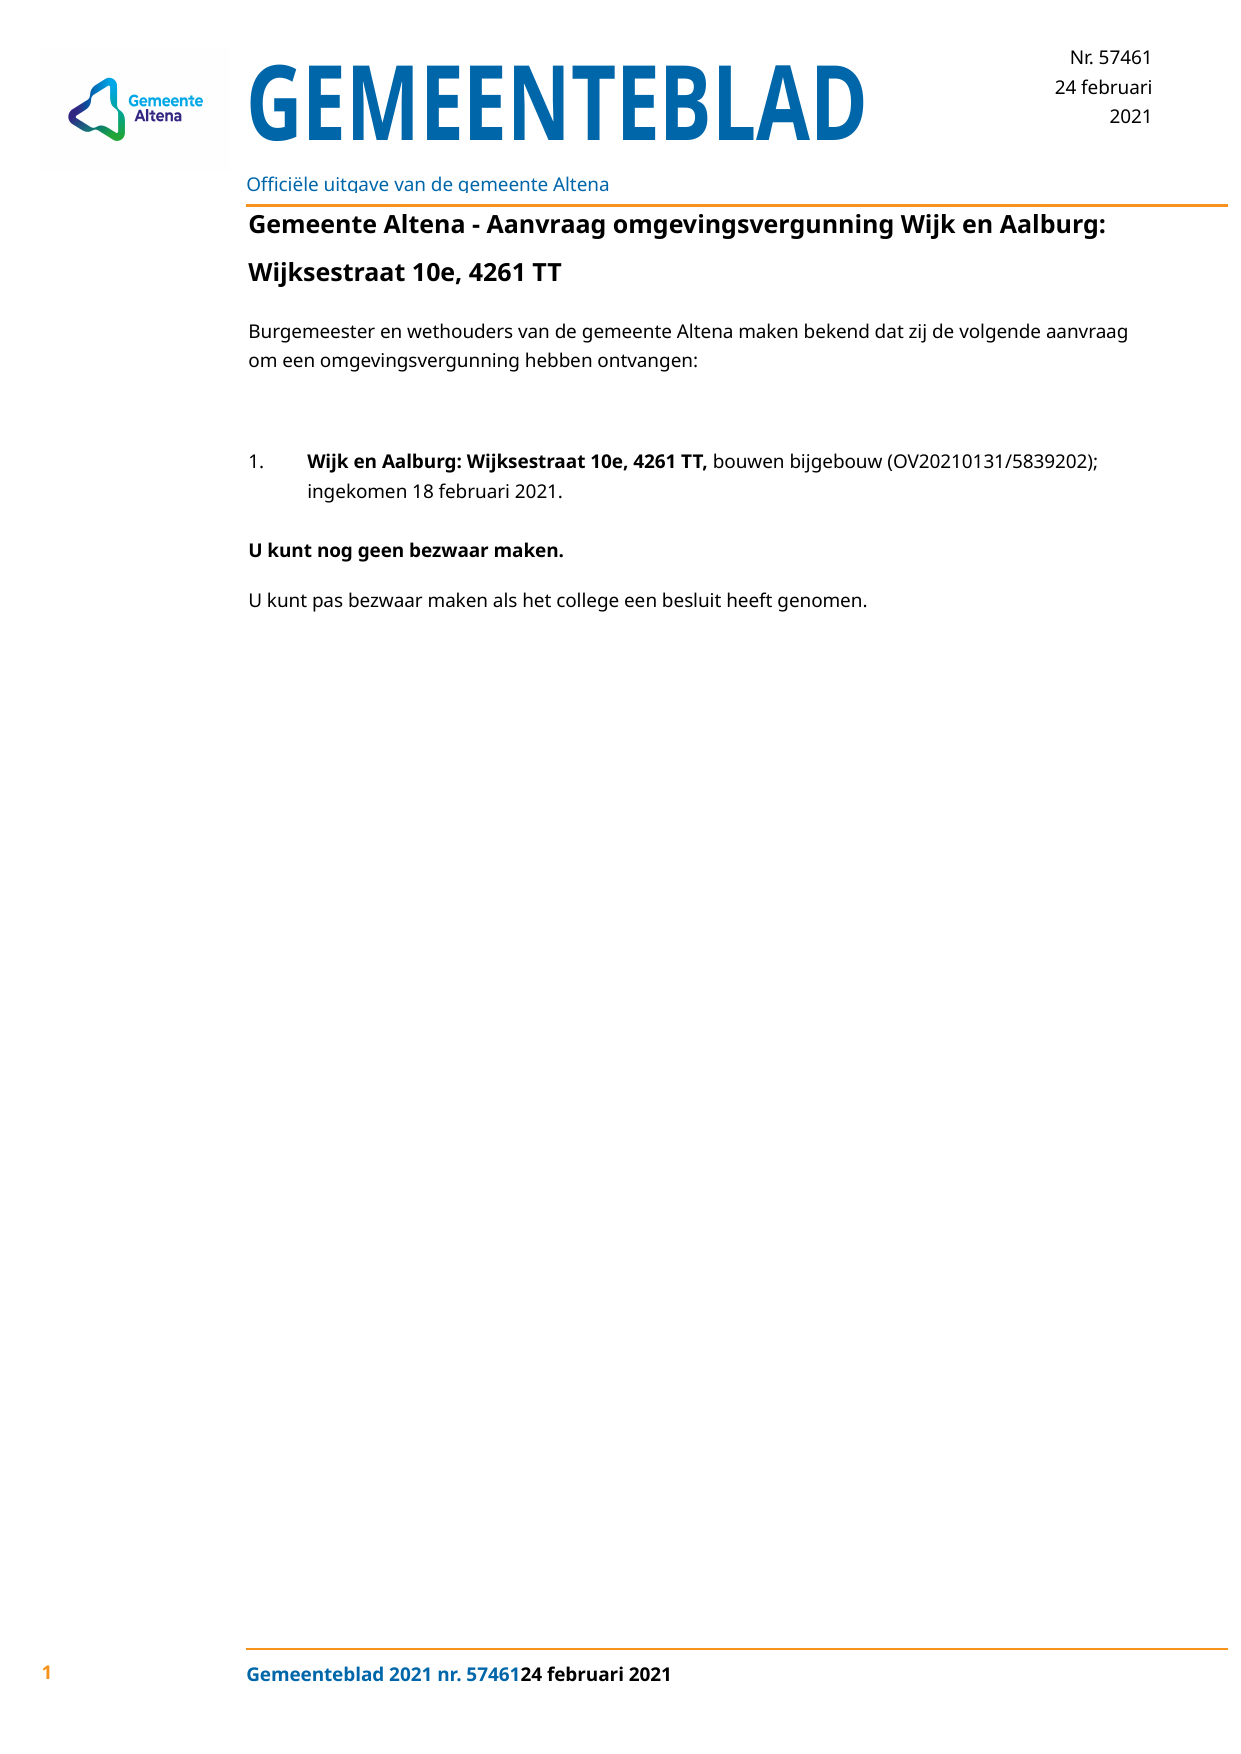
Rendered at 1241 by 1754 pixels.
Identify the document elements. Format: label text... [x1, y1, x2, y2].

text U kunt pas bezwaar maken als het college een besluit heeft genomen. [248, 587, 1152, 613]
list Wijk en Aalburg: Wijksestraat 10e, 4261 TT, bouwen bijgebouw (OV20210131/5839202); ingekomen 18 februari 2021. [248, 448, 1152, 504]
text Gemeente Altena - Aanvraag omgevingsvergunning Wijk en Aalburg: Wijksestraat 10e, 4261 TT [248, 207, 1152, 288]
text Burgemeester en wethouders van de gemeente Altena maken bekend dat zij de volgende aanvraag om een omgevingsvergunning hebben ontvangen: [248, 318, 1152, 373]
text U kunt nog geen bezwaar maken. [248, 537, 1152, 563]
picture [41, 47, 231, 172]
